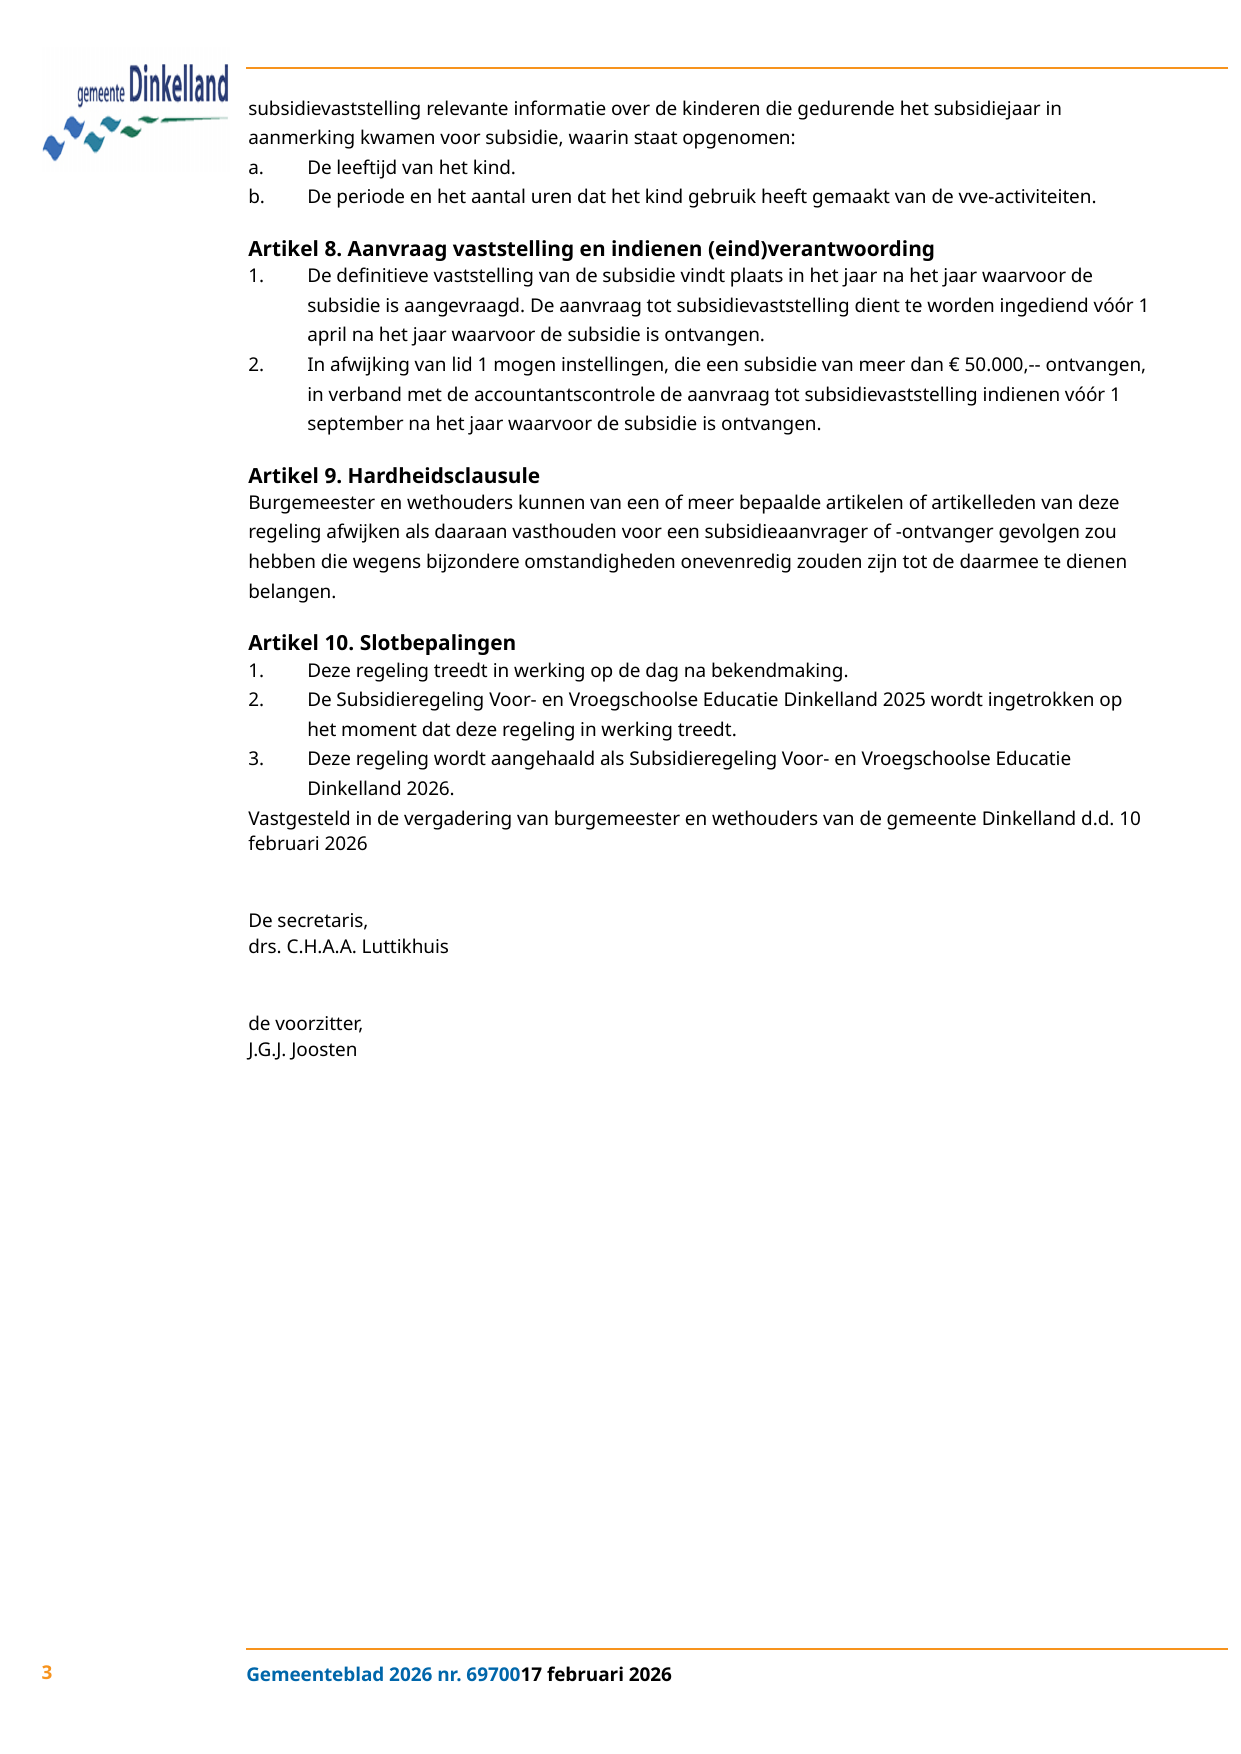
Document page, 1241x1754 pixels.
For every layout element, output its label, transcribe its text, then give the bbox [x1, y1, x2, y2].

picture [41, 47, 231, 172]
text de voorzitter, [248, 1011, 1152, 1036]
text Artikel 8. Aanvraag vaststelling en indienen (eind)verantwoording [248, 234, 1152, 262]
text Vastgesteld in de vergadering van burgemeester en wethouders van de gemeente Dinkelland d.d. 10 februari 2026 [248, 805, 1152, 856]
list De periode en het aantal uren dat het kind gebruik heeft gemaakt van de vve-activiteiten. [248, 183, 1152, 209]
text Burgemeester en wethouders kunnen van een of meer bepaalde artikelen of artikelleden van deze regeling afwijken als daaraan vasthouden voor een subsidieaanvrager of -ontvanger gevolgen zou hebben die wegens bijzondere omstandigheden onevenredig zouden zijn tot de daarmee te dienen belangen. [248, 489, 1152, 604]
list De definitieve vaststelling van de subsidie vindt plaats in het jaar na het jaar waarvoor de subsidie is aangevraagd. De aanvraag tot subsidievaststelling dient te worden ingediend vóór 1 april na het jaar waarvoor de subsidie is ontvangen. [248, 262, 1152, 347]
text subsidievaststelling relevante informatie over de kinderen die gedurende het subsidiejaar in aanmerking kwamen voor subsidie, waarin staat opgenomen: [248, 95, 1152, 150]
list De Subsidieregeling Voor- en Vroegschoolse Educatie Dinkelland 2025 wordt ingetrokken op het moment dat deze regeling in werking treedt. [248, 686, 1152, 742]
text J.G.J. Joosten [248, 1036, 1152, 1062]
text De secretaris, [248, 908, 1152, 933]
text Artikel 10. Slotbepalingen [248, 628, 1152, 657]
text Artikel 9. Hardheidsclausule [248, 461, 1152, 489]
list In afwijking van lid 1 mogen instellingen, die een subsidie van meer dan € 50.000,-- ontvangen, in verband met de accountantscontrole de aanvraag tot subsidievaststelling indienen vóór 1 september na het jaar waarvoor de subsidie is ontvangen. [248, 351, 1152, 436]
list Deze regeling wordt aangehaald als Subsidieregeling Voor- en Vroegschoolse Educatie Dinkelland 2026. [248, 746, 1152, 801]
text drs. C.H.A.A. Luttikhuis [248, 933, 1152, 959]
list De leeftijd van het kind. [248, 154, 1152, 180]
list Deze regeling treedt in werking op de dag na bekendmaking. [248, 657, 1152, 682]
